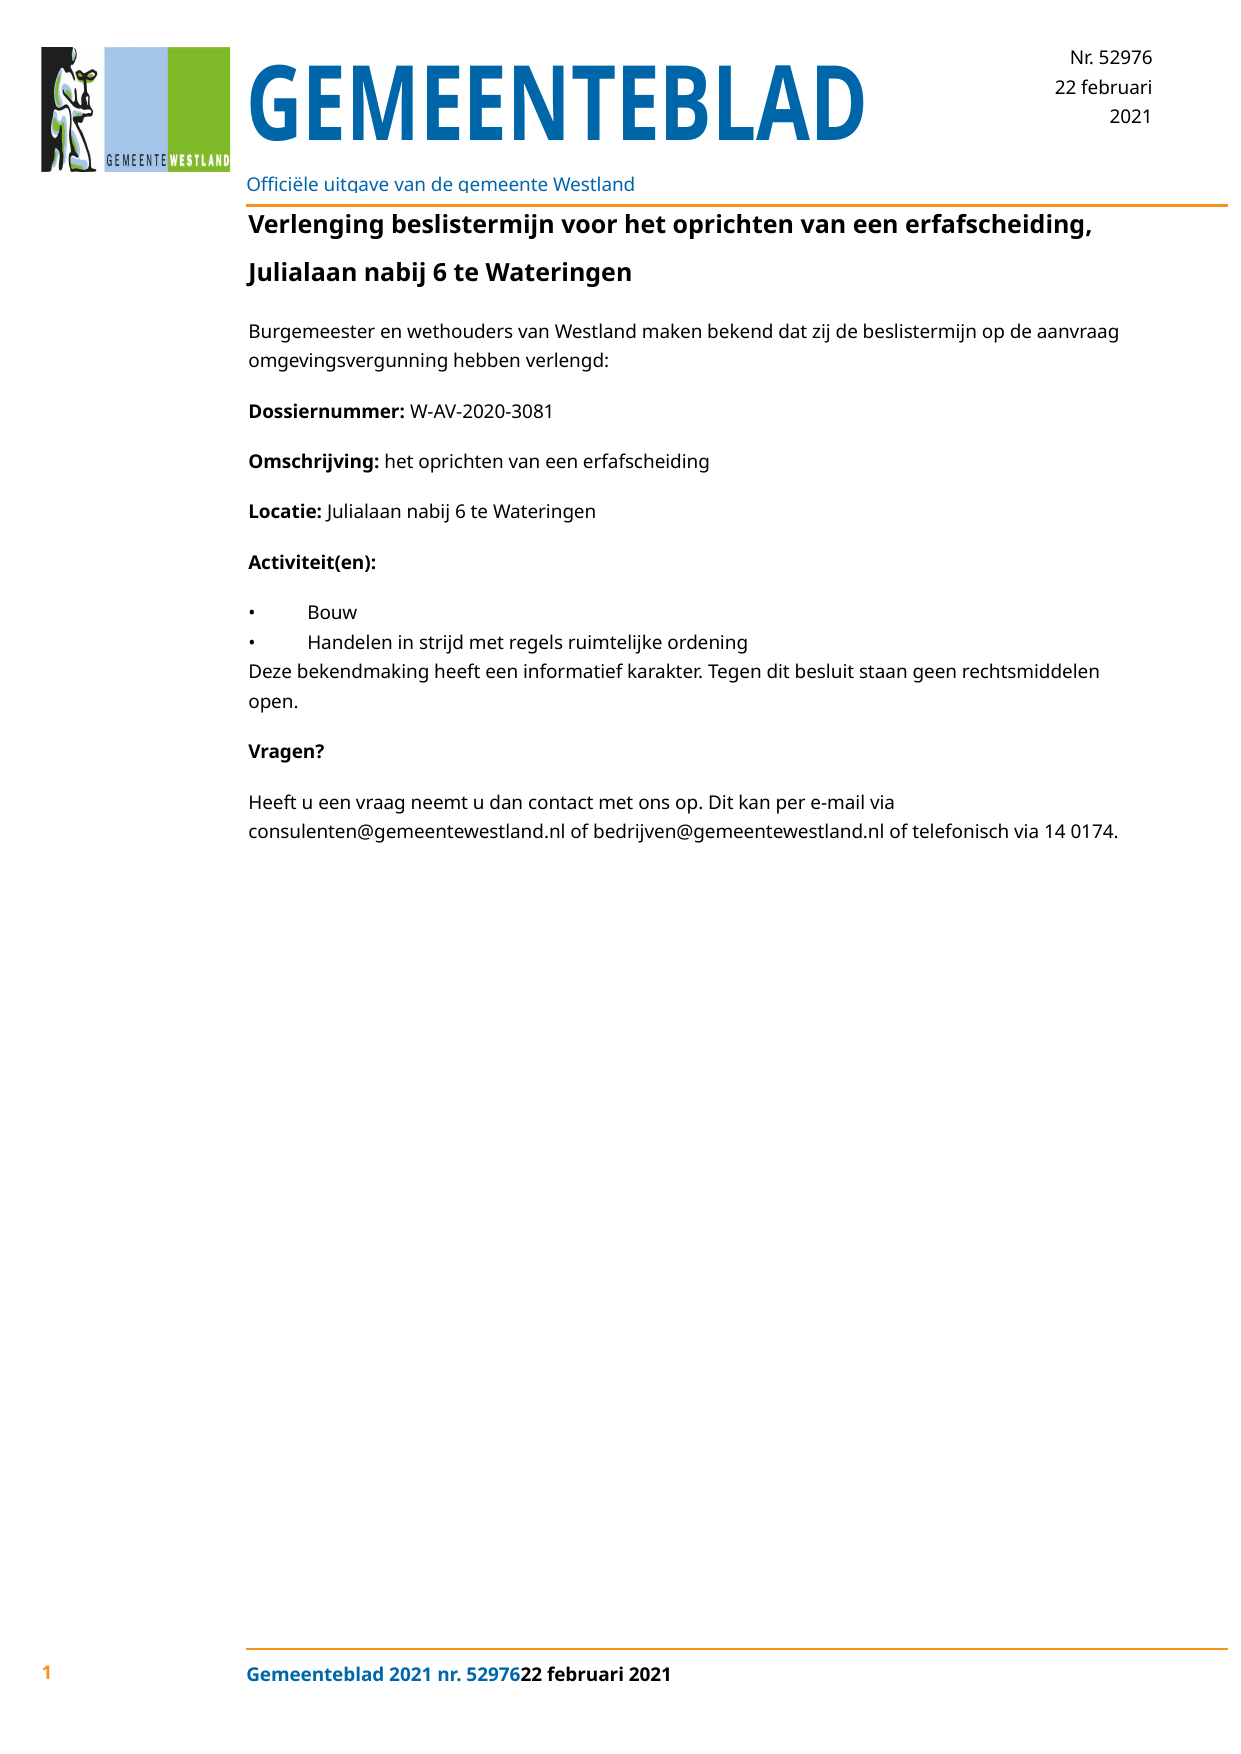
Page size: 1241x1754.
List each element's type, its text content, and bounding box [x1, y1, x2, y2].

text Omschrijving: het oprichten van een erfafscheiding [248, 448, 1152, 474]
text Locatie: Julialaan nabij 6 te Wateringen [248, 499, 1152, 524]
text Burgemeester en wethouders van Westland maken bekend dat zij de beslistermijn op de aanvraag omgevingsvergunning hebben verlengd: [248, 318, 1152, 373]
list Bouw [248, 599, 1152, 625]
list Handelen in strijd met regels ruimtelijke ordening [248, 629, 1152, 655]
text Deze bekendmaking heeft een informatief karakter. Tegen dit besluit staan geen rechtsmiddelen open. [248, 659, 1152, 714]
text Verlenging beslistermijn voor het oprichten van een erfafscheiding, Julialaan nabij 6 te Wateringen [248, 207, 1152, 288]
text Activiteit(en): [248, 549, 1152, 575]
text Dossiernummer: W-AV-2020-3081 [248, 398, 1152, 424]
text Heeft u een vraag neemt u dan contact met ons op. Dit kan per e-mail via consulenten@gemeentewestland.nl of bedrijven@gemeentewestland.nl of telefonisch via 14 0174. [248, 789, 1152, 844]
picture [41, 47, 231, 172]
text Vragen? [248, 739, 1152, 764]
